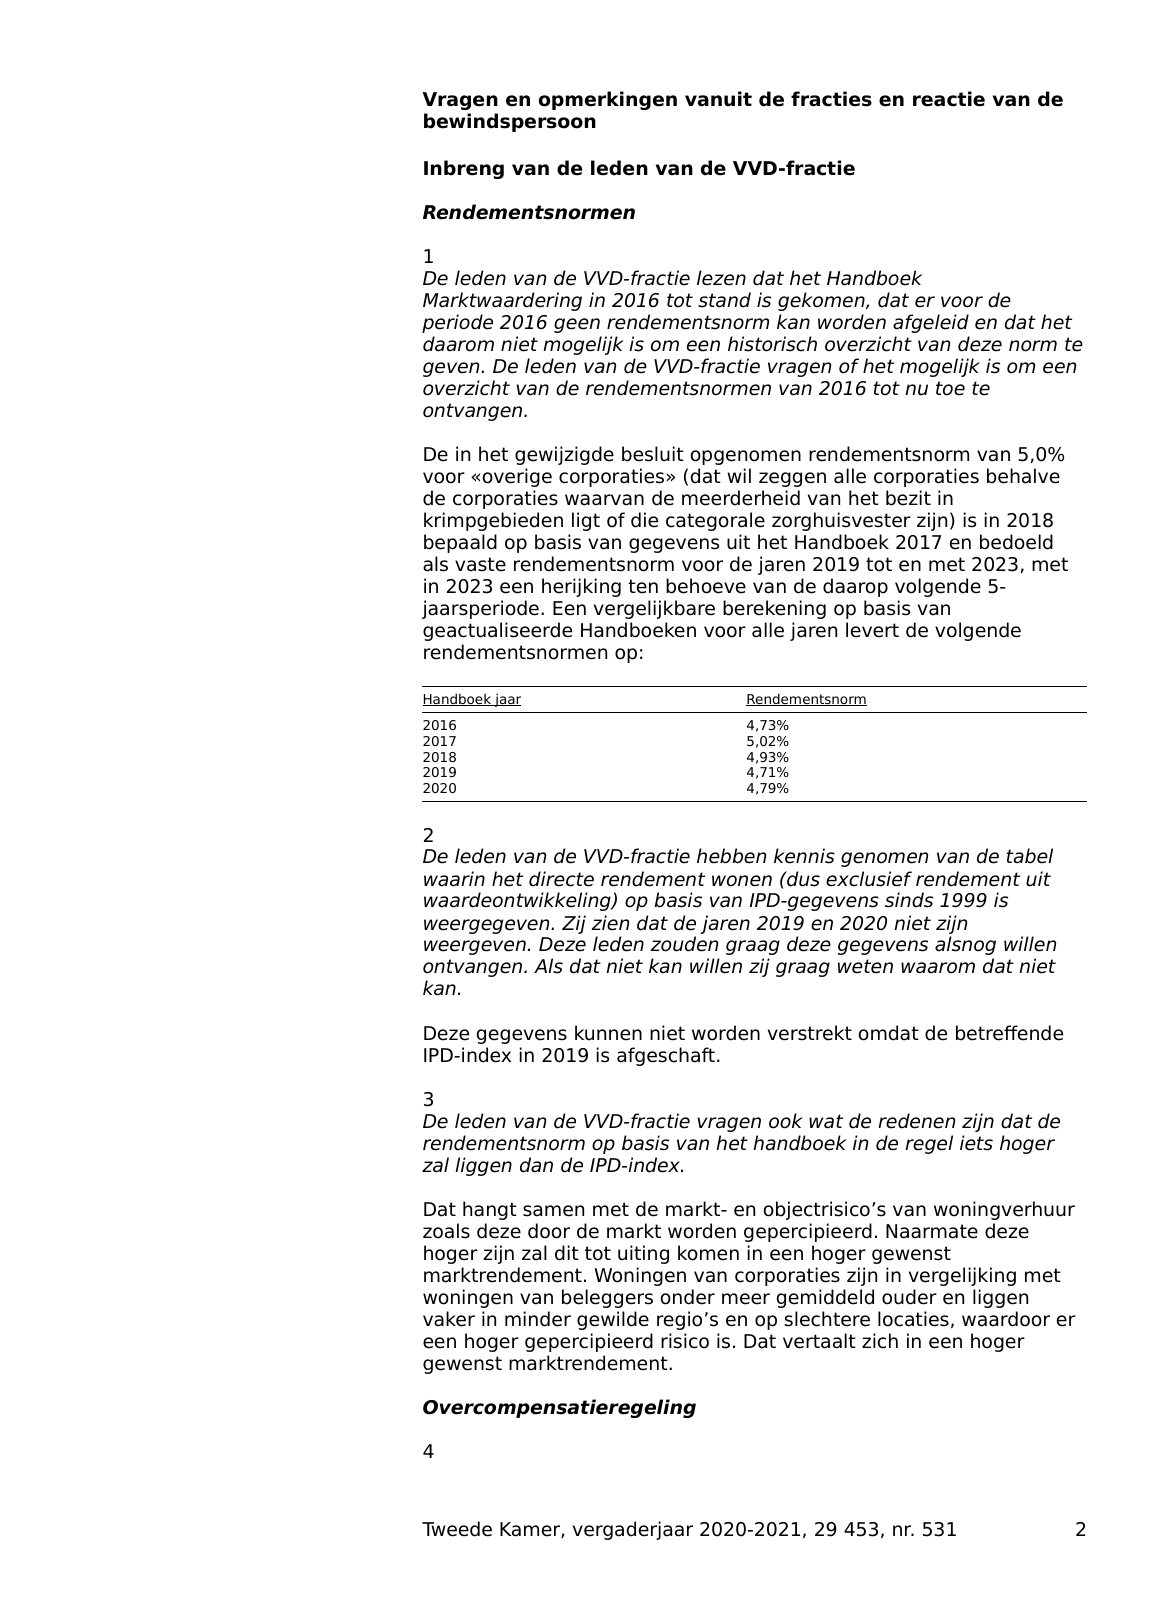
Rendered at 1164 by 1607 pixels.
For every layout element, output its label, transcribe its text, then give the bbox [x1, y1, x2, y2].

table_cell 4,73% [740, 713, 1087, 734]
table_cell 2016 [422, 713, 740, 734]
table_cell 2019 [422, 765, 740, 781]
table_cell 4,93% [740, 749, 1087, 765]
table_cell 2020 [422, 781, 740, 801]
subtitle Inbreng van de leden van de VVD-fractie [422, 158, 1087, 180]
text De leden van de VVD-fractie vragen ook wat de redenen zijn dat de rendementsnorm op basis van het handboek in de regel iets hoger zal liggen dan de IPD-index. [422, 1111, 1087, 1177]
table_cell 2017 [422, 734, 740, 749]
subtitle Rendementsnormen [422, 202, 1087, 224]
table_cell 4,79% [740, 781, 1087, 801]
subtitle Overcompensatieregeling [422, 1397, 1087, 1419]
text Deze gegevens kunnen niet worden verstrekt omdat de betreffende IPD-index in 2019 is afgeschaft. [422, 1022, 1087, 1066]
text Dat hangt samen met de markt- en objectrisico’s van woningverhuur zoals deze door de markt worden gepercipieerd. Naarmate deze hoger zijn zal dit tot uiting komen in een hoger gewenst marktrendement. Woningen van corporaties zijn in vergelijking met woningen van beleggers onder meer gemiddeld ouder en liggen vaker in minder gewilde regio’s en op slechtere locaties, waardoor er een hoger gepercipieerd risico is. Dat vertaalt zich in een hoger gewenst marktrendement. [422, 1199, 1087, 1374]
table_header Handboek jaar [422, 687, 740, 712]
text De leden van de VVD-fractie lezen dat het Handboek Marktwaardering in 2016 tot stand is gekomen, dat er voor de periode 2016 geen rendementsnorm kan worden afgeleid en dat het daarom niet mogelijk is om een historisch overzicht van deze norm te geven. De leden van de VVD-fractie vragen of het mogelijk is om een overzicht van de rendementsnormen van 2016 tot nu toe te ontvangen. [422, 268, 1087, 422]
table_cell 5,02% [740, 734, 1087, 749]
subtitle Vragen en opmerkingen vanuit de fracties en reactie van de bewindspersoon [422, 89, 1087, 133]
table_cell 2018 [422, 749, 740, 765]
text De in het gewijzigde besluit opgenomen rendementsnorm van 5,0% voor «overige corporaties» (dat wil zeggen alle corporaties behalve de corporaties waarvan de meerderheid van het bezit in krimpgebieden ligt of die categorale zorghuisvester zijn) is in 2018 bepaald op basis van gegevens uit het Handboek 2017 en bedoeld als vaste rendementsnorm voor de jaren 2019 tot en met 2023, met in 2023 een herijking ten behoeve van de daarop volgende 5-jaarsperiode. Een vergelijkbare berekening op basis van geactualiseerde Handboeken voor alle jaren levert de volgende rendementsnormen op: [422, 444, 1087, 664]
text 3 [422, 1089, 1087, 1111]
text De leden van de VVD-fractie hebben kennis genomen van de tabel waarin het directe rendement wonen (dus exclusief rendement uit waardeontwikkeling) op basis van IPD-gegevens sinds 1999 is weergegeven. Zij zien dat de jaren 2019 en 2020 niet zijn weergeven. Deze leden zouden graag deze gegevens alsnog willen ontvangen. Als dat niet kan willen zij graag weten waarom dat niet kan. [422, 846, 1087, 1000]
text 2 [422, 824, 1087, 846]
table_header Rendementsnorm [740, 687, 1087, 712]
table_cell 4,71% [740, 765, 1087, 781]
text 4 [422, 1441, 1087, 1463]
text 1 [422, 246, 1087, 268]
